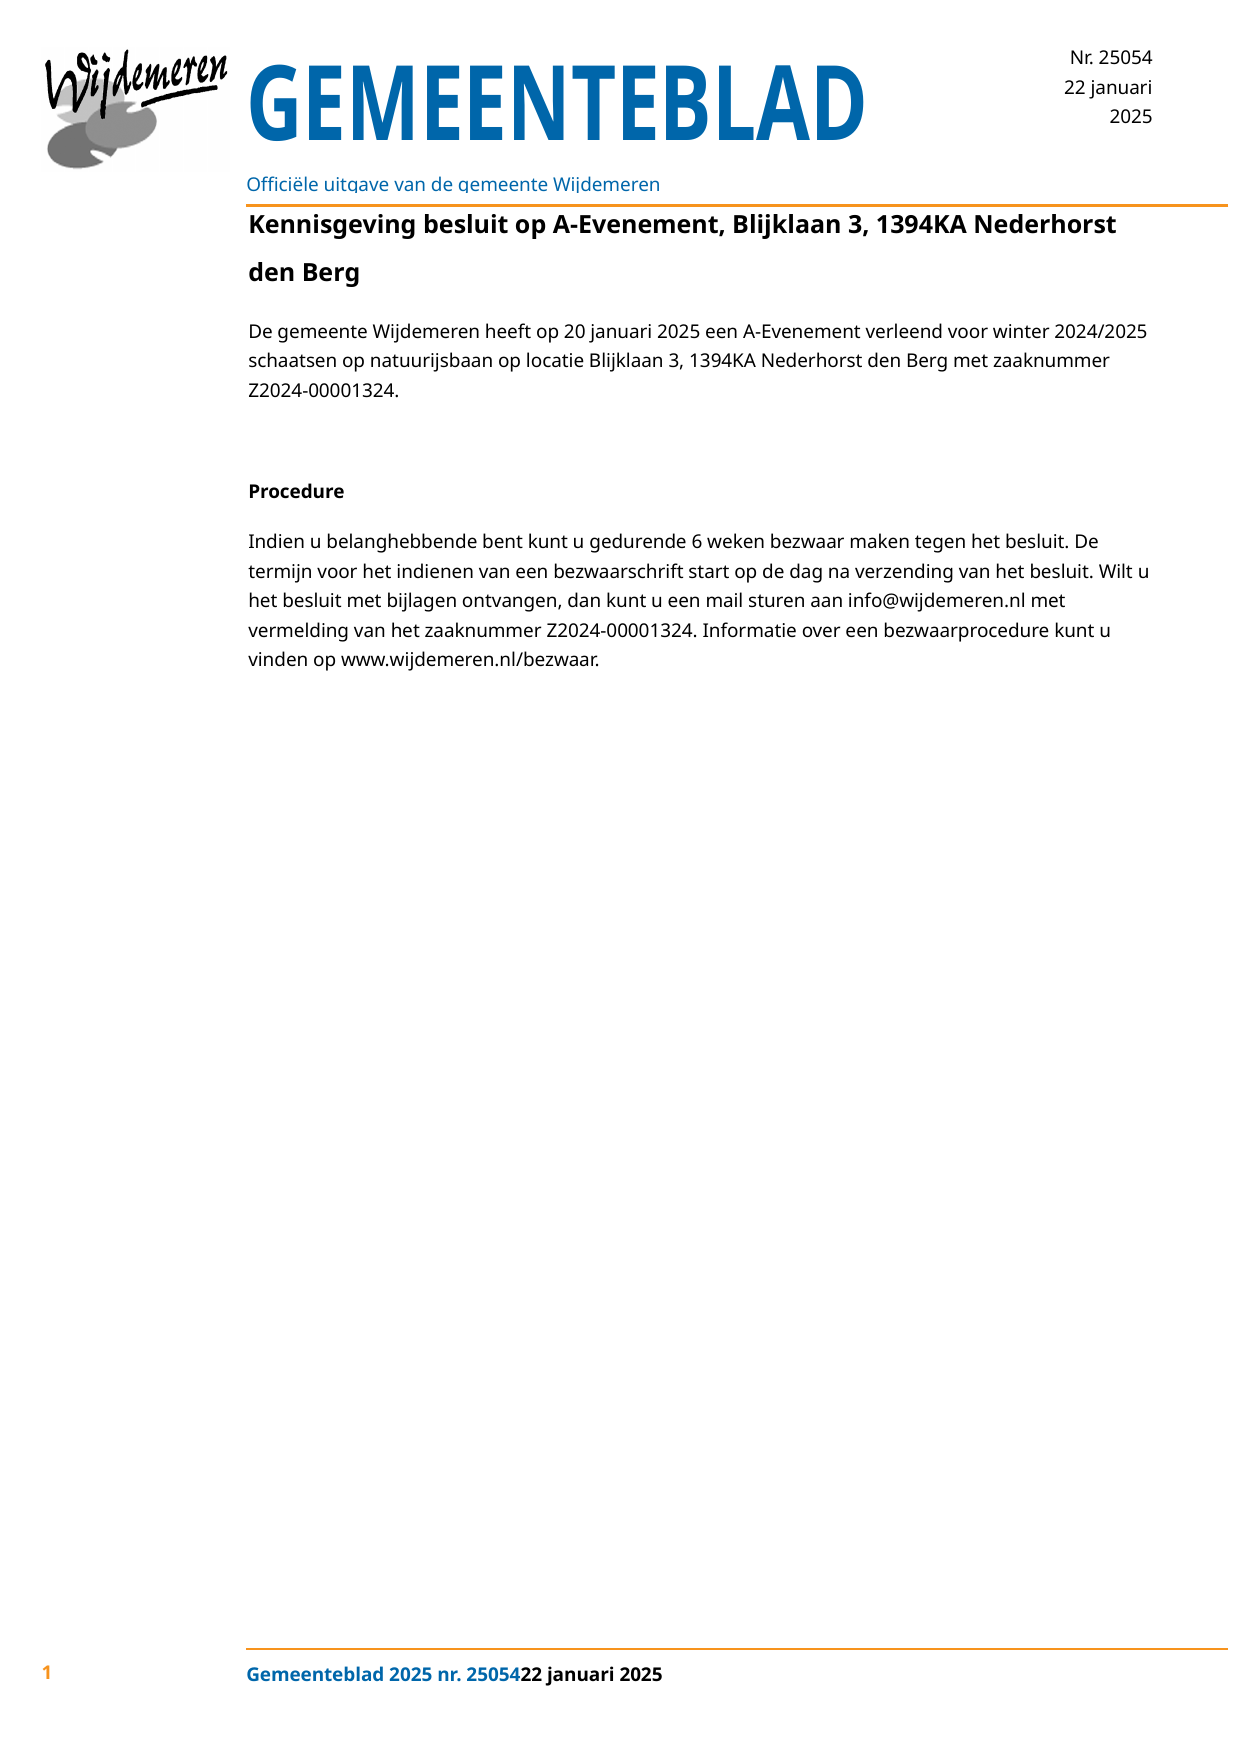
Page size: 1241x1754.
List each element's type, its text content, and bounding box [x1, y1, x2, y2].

text Kennisgeving besluit op A-Evenement, Blijklaan 3, 1394KA Nederhorst den Berg [248, 207, 1152, 288]
picture [41, 47, 231, 172]
text De gemeente Wijdemeren heeft op 20 januari 2025 een A-Evenement verleend voor winter 2024/2025 schaatsen op natuurijsbaan op locatie Blijklaan 3, 1394KA Nederhorst den Berg met zaaknummer Z2024-00001324. [248, 318, 1152, 403]
text Procedure [248, 478, 1152, 504]
text Indien u belanghebbende bent kunt u gedurende 6 weken bezwaar maken tegen het besluit. De termijn voor het indienen van een bezwaarschrift start op de dag na verzending van het besluit. Wilt u het besluit met bijlagen ontvangen, dan kunt u een mail sturen aan info@wijdemeren.nl met vermelding van het zaaknummer Z2024-00001324. Informatie over een bezwaarprocedure kunt u vinden op www.wijdemeren.nl/bezwaar. [248, 528, 1152, 672]
